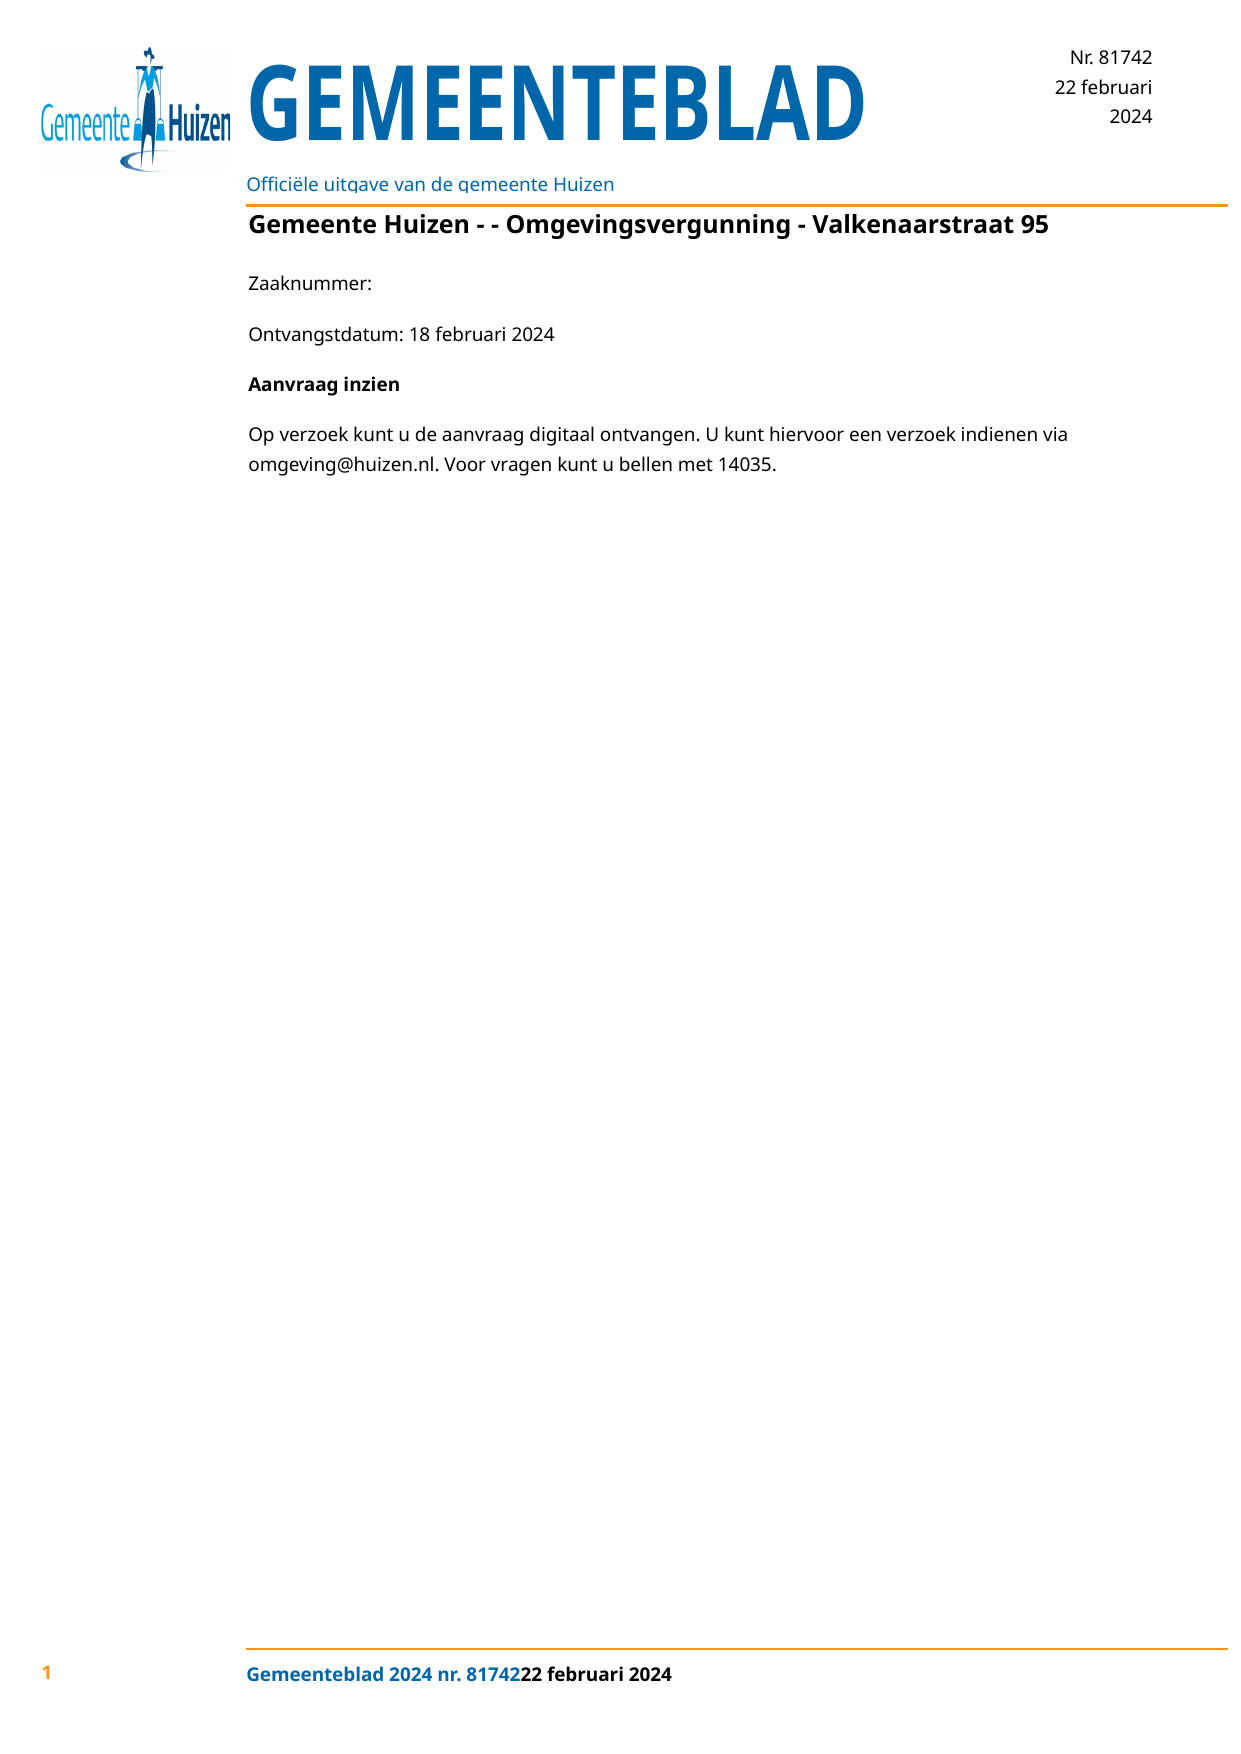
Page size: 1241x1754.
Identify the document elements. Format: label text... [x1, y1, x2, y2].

text Gemeente Huizen - - Omgevingsvergunning - Valkenaarstraat 95 [248, 207, 1152, 241]
text Aanvraag inzien [248, 371, 1152, 397]
text Op verzoek kunt u de aanvraag digitaal ontvangen. U kunt hiervoor een verzoek indienen via omgeving@huizen.nl. Voor vragen kunt u bellen met 14035. [248, 422, 1152, 477]
picture [41, 47, 231, 172]
text Ontvangstdatum: 18 februari 2024 [248, 321, 1152, 346]
text Zaaknummer: [248, 270, 1152, 296]
